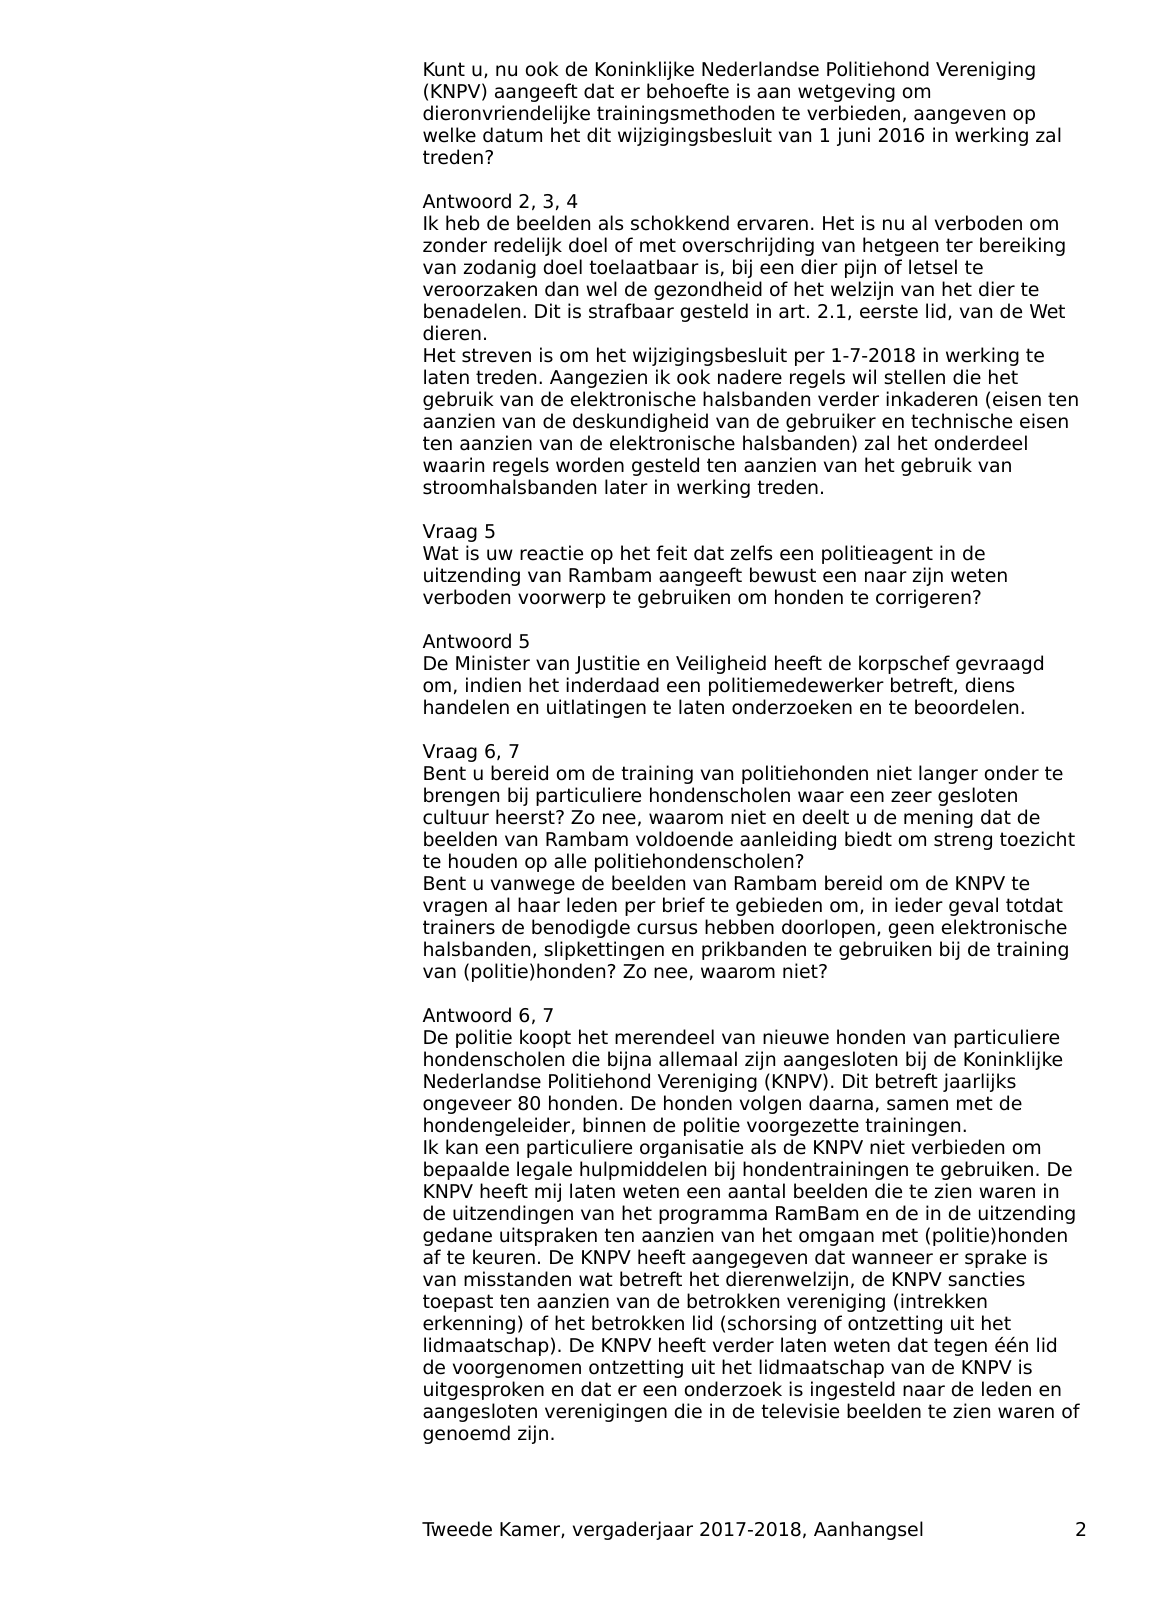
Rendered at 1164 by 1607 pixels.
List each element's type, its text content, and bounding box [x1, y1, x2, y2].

text Het streven is om het wijzigingsbesluit per 1-7-2018 in werking te laten treden. Aangezien ik ook nadere regels wil stellen die het gebruik van de elektronische halsbanden verder inkaderen (eisen ten aanzien van de deskundigheid van de gebruiker en technische eisen ten aanzien van de elektronische halsbanden) zal het onderdeel waarin regels worden gesteld ten aanzien van het gebruik van stroomhalsbanden later in werking treden. [422, 345, 1087, 499]
text Antwoord 6, 7 [422, 1005, 1087, 1027]
text Ik heb de beelden als schokkend ervaren. Het is nu al verboden om zonder redelijk doel of met overschrijding van hetgeen ter bereiking van zodanig doel toelaatbaar is, bij een dier pijn of letsel te veroorzaken dan wel de gezondheid of het welzijn van het dier te benadelen. Dit is strafbaar gesteld in art. 2.1, eerste lid, van de Wet dieren. [422, 213, 1087, 345]
text Vraag 6, 7 [422, 741, 1087, 763]
text Bent u vanwege de beelden van Rambam bereid om de KNPV te vragen al haar leden per brief te gebieden om, in ieder geval totdat trainers de benodigde cursus hebben doorlopen, geen elektronische halsbanden, slipkettingen en prikbanden te gebruiken bij de training van (politie)honden? Zo nee, waarom niet? [422, 873, 1087, 983]
text Vraag 5 [422, 521, 1087, 543]
text Kunt u, nu ook de Koninklijke Nederlandse Politiehond Vereniging (KNPV) aangeeft dat er behoefte is aan wetgeving om dieronvriendelijke trainingsmethoden te verbieden, aangeven op welke datum het dit wijzigingsbesluit van 1 juni 2016 in werking zal treden? [422, 59, 1087, 169]
text Ik kan een particuliere organisatie als de KNPV niet verbieden om bepaalde legale hulpmiddelen bij hondentrainingen te gebruiken. De KNPV heeft mij laten weten een aantal beelden die te zien waren in de uitzendingen van het programma RamBam en de in de uitzending gedane uitspraken ten aanzien van het omgaan met (politie)honden af te keuren. De KNPV heeft aangegeven dat wanneer er sprake is van misstanden wat betreft het dierenwelzijn, de KNPV sancties toepast ten aanzien van de betrokken vereniging (intrekken erkenning) of het betrokken lid (schorsing of ontzetting uit het lidmaatschap). De KNPV heeft verder laten weten dat tegen één lid de voorgenomen ontzetting uit het lidmaatschap van de KNPV is uitgesproken en dat er een onderzoek is ingesteld naar de leden en aangesloten verenigingen die in de televisie beelden te zien waren of genoemd zijn. [422, 1137, 1087, 1445]
text Antwoord 5 [422, 631, 1087, 653]
text Bent u bereid om de training van politiehonden niet langer onder te brengen bij particuliere hondenscholen waar een zeer gesloten cultuur heerst? Zo nee, waarom niet en deelt u de mening dat de beelden van Rambam voldoende aanleiding biedt om streng toezicht te houden op alle politiehondenscholen? [422, 763, 1087, 873]
text Wat is uw reactie op het feit dat zelfs een politieagent in de uitzending van Rambam aangeeft bewust een naar zijn weten verboden voorwerp te gebruiken om honden te corrigeren? [422, 543, 1087, 609]
text De politie koopt het merendeel van nieuwe honden van particuliere hondenscholen die bijna allemaal zijn aangesloten bij de Koninklijke Nederlandse Politiehond Vereniging (KNPV). Dit betreft jaarlijks ongeveer 80 honden. De honden volgen daarna, samen met de hondengeleider, binnen de politie voorgezette trainingen. [422, 1027, 1087, 1137]
text Antwoord 2, 3, 4 [422, 191, 1087, 213]
text De Minister van Justitie en Veiligheid heeft de korpschef gevraagd om, indien het inderdaad een politiemedewerker betreft, diens handelen en uitlatingen te laten onderzoeken en te beoordelen. [422, 653, 1087, 719]
